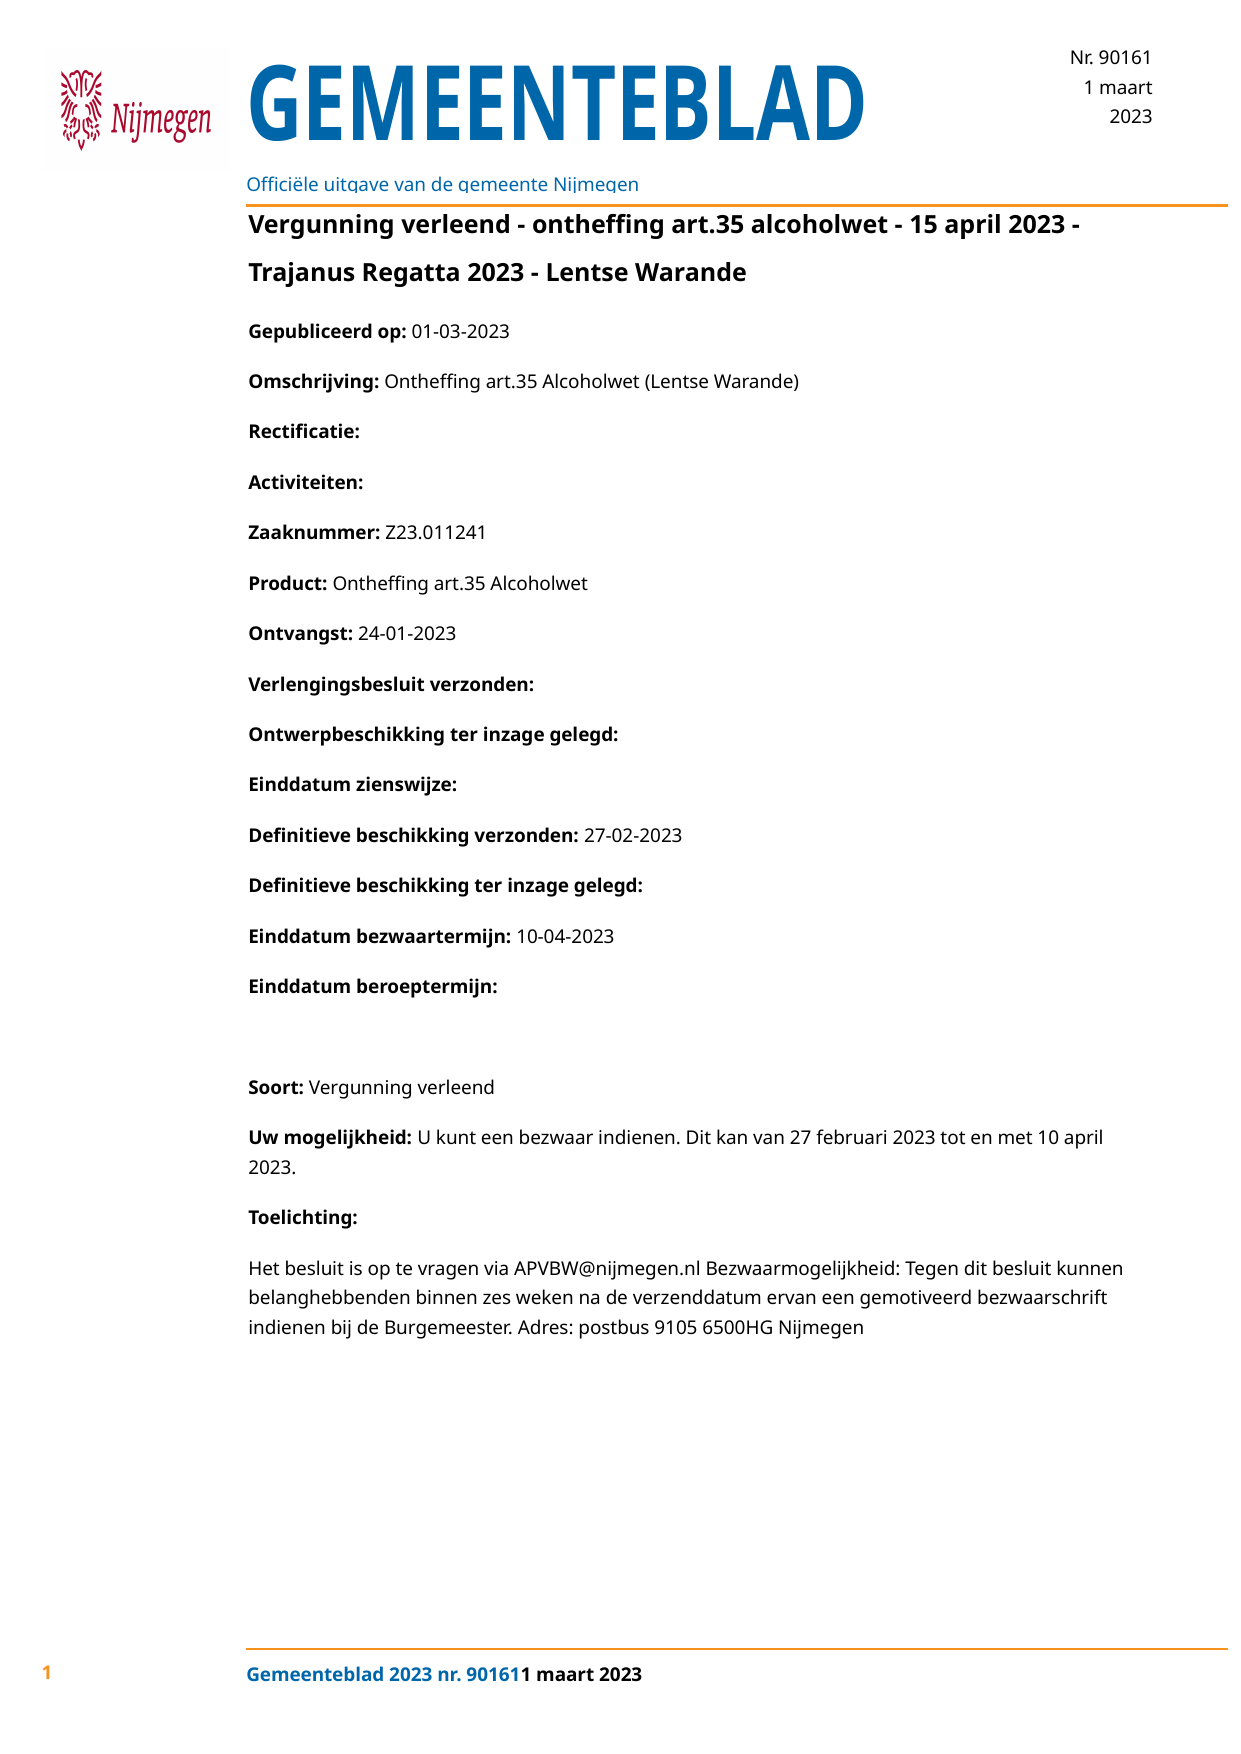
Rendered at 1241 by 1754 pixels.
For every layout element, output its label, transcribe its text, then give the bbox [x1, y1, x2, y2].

text Toelichting: [248, 1204, 1152, 1230]
text Omschrijving: Ontheffing art.35 Alcoholwet (Lentse Warande) [248, 368, 1152, 394]
text Ontvangst: 24-01-2023 [248, 620, 1152, 646]
text Einddatum zienswijze: [248, 772, 1152, 797]
text Activiteiten: [248, 469, 1152, 495]
text Einddatum beroeptermijn: [248, 973, 1152, 999]
text Het besluit is op te vragen via APVBW@nijmegen.nl Bezwaarmogelijkheid: Tegen dit besluit kunnen belanghebbenden binnen zes weken na de verzenddatum ervan een gemotiveerd bezwaarschrift indienen bij de Burgemeester. Adres: postbus 9105 6500HG Nijmegen [248, 1255, 1152, 1340]
text Einddatum bezwaartermijn: 10-04-2023 [248, 923, 1152, 949]
text Gepubliceerd op: 01-03-2023 [248, 318, 1152, 344]
picture [41, 47, 231, 172]
text Definitieve beschikking ter inzage gelegd: [248, 872, 1152, 898]
text Zaaknummer: Z23.011241 [248, 519, 1152, 545]
text Ontwerpbeschikking ter inzage gelegd: [248, 721, 1152, 747]
text Product: Ontheffing art.35 Alcoholwet [248, 570, 1152, 596]
text Rectificatie: [248, 419, 1152, 444]
text Vergunning verleend - ontheffing art.35 alcoholwet - 15 april 2023 - Trajanus Regatta 2023 - Lentse Warande [248, 207, 1152, 288]
text Definitieve beschikking verzonden: 27-02-2023 [248, 822, 1152, 848]
text Soort: Vergunning verleend [248, 1074, 1152, 1100]
text Verlengingsbesluit verzonden: [248, 671, 1152, 697]
text Uw mogelijkheid: U kunt een bezwaar indienen. Dit kan van 27 februari 2023 tot en met 10 april 2023. [248, 1124, 1152, 1180]
